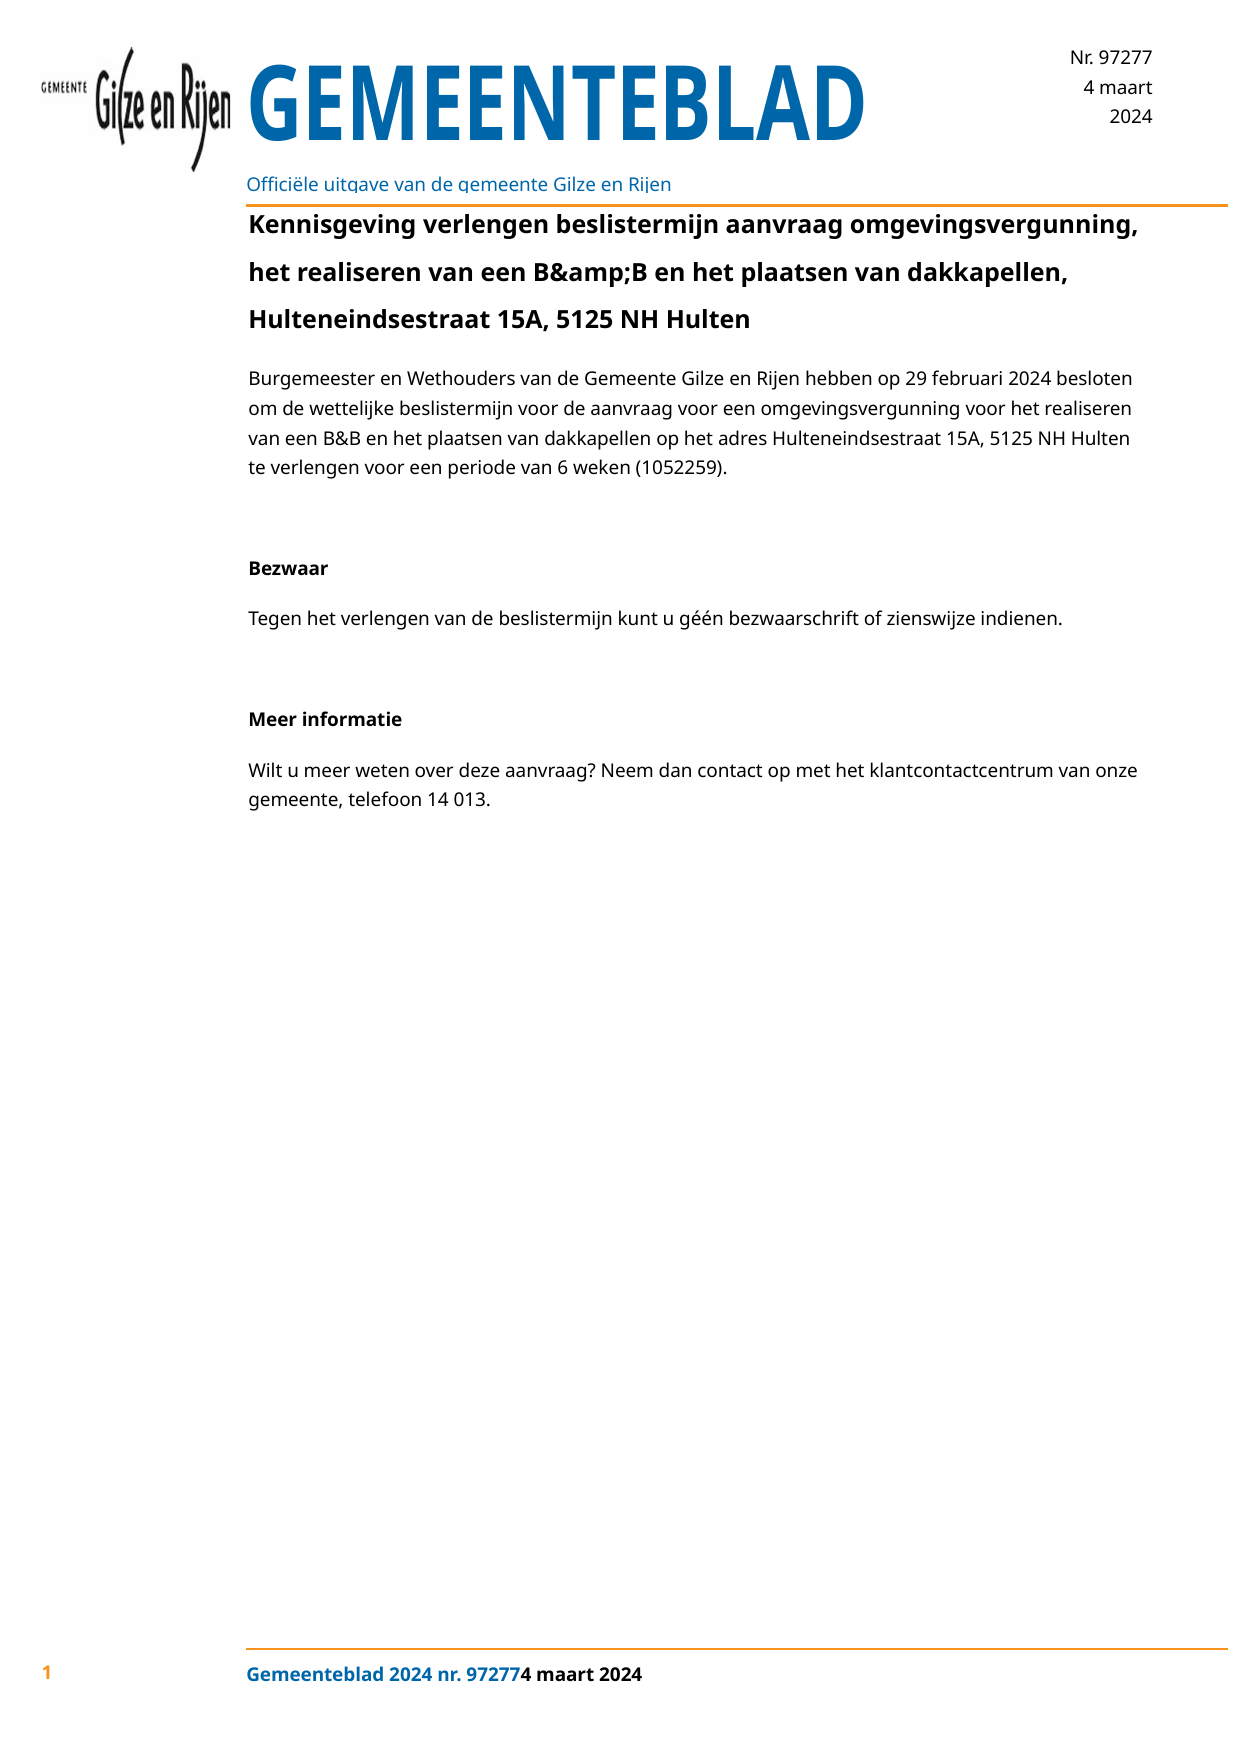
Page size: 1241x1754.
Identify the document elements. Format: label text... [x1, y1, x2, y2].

text Tegen het verlengen van de beslistermijn kunt u géén bezwaarschrift of zienswijze indienen. [248, 606, 1152, 631]
text Meer informatie [248, 706, 1152, 732]
text Kennisgeving verlengen beslistermijn aanvraag omgevingsvergunning, het realiseren van een B&amp;B en het plaatsen van dakkapellen, Hulteneindsestraat 15A, 5125 NH Hulten [248, 207, 1152, 336]
text Bezwaar [248, 555, 1152, 581]
text Burgemeester en Wethouders van de Gemeente Gilze en Rijen hebben op 29 februari 2024 besloten om de wettelijke beslistermijn voor de aanvraag voor een omgevingsvergunning voor het realiseren van een B&B en het plaatsen van dakkapellen op het adres Hulteneindsestraat 15A, 5125 NH Hulten te verlengen voor een periode van 6 weken (1052259). [248, 366, 1152, 480]
text Wilt u meer weten over deze aanvraag? Neem dan contact op met het klantcontactcentrum van onze gemeente, telefoon 14 013. [248, 757, 1152, 812]
picture [41, 47, 231, 172]
